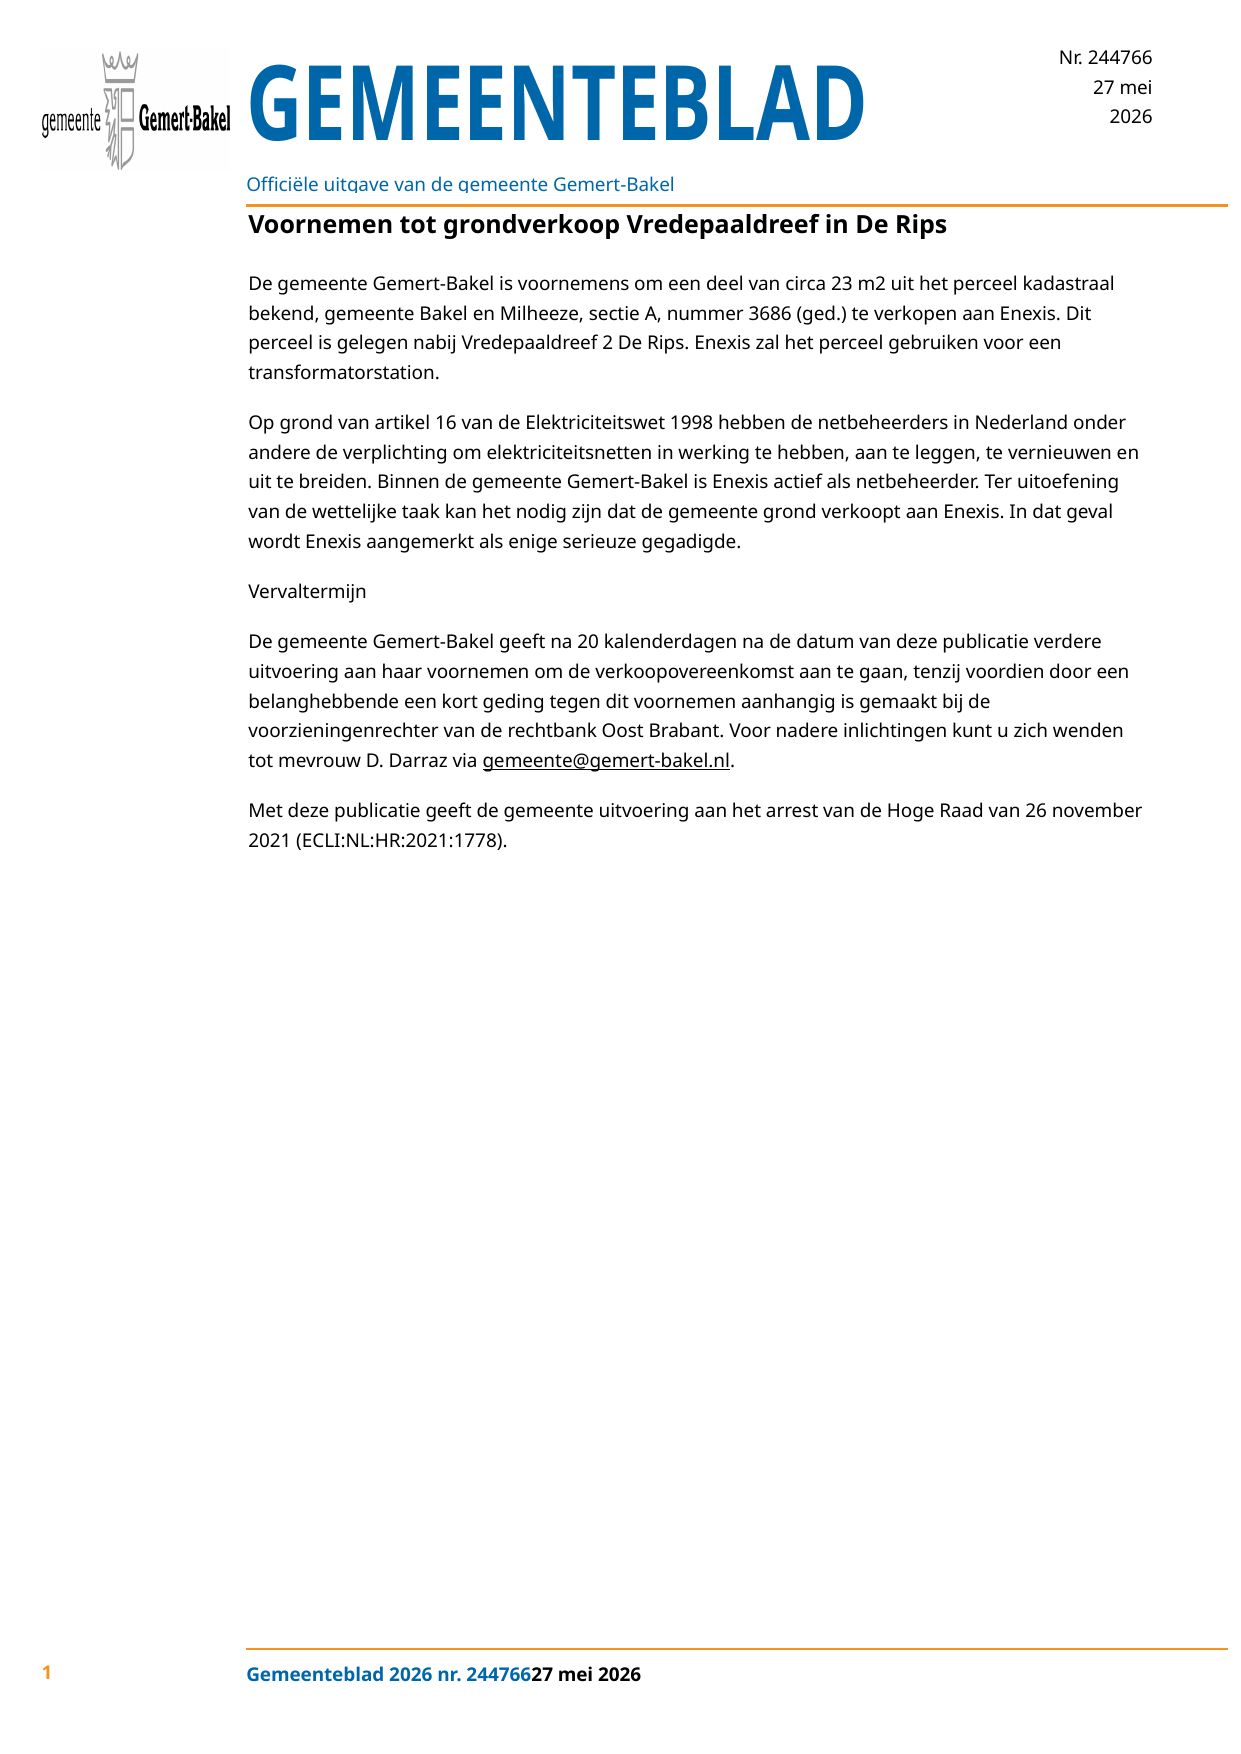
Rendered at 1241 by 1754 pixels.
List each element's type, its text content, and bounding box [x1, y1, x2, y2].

text De gemeente Gemert-Bakel geeft na 20 kalenderdagen na de datum van deze publicatie verdere uitvoering aan haar voornemen om de verkoopovereenkomst aan te gaan, tenzij voordien door een belanghebbende een kort geding tegen dit voornemen aanhangig is gemaakt bij de voorzieningenrechter van de rechtbank Oost Brabant. Voor nadere inlichtingen kunt u zich wenden tot mevrouw D. Darraz via gemeente@gemert-bakel.nl. [248, 629, 1152, 773]
picture [41, 47, 231, 172]
text Vervaltermijn [248, 578, 1152, 604]
text De gemeente Gemert-Bakel is voornemens om een deel van circa 23 m2 uit het perceel kadastraal bekend, gemeente Bakel en Milheeze, sectie A, nummer 3686 (ged.) te verkopen aan Enexis. Dit perceel is gelegen nabij Vredepaaldreef 2 De Rips. Enexis zal het perceel gebruiken voor een transformatorstation. [248, 270, 1152, 385]
text Met deze publicatie geeft de gemeente uitvoering aan het arrest van de Hoge Raad van 26 november 2021 (ECLI:NL:HR:2021:1778). [248, 797, 1152, 853]
text Op grond van artikel 16 van de Elektriciteitswet 1998 hebben de netbeheerders in Nederland onder andere de verplichting om elektriciteitsnetten in werking te hebben, aan te leggen, te vernieuwen en uit te breiden. Binnen de gemeente Gemert-Bakel is Enexis actief als netbeheerder. Ter uitoefening van de wettelijke taak kan het nodig zijn dat de gemeente grond verkoopt aan Enexis. In dat geval wordt Enexis aangemerkt als enige serieuze gegadigde. [248, 409, 1152, 553]
text Voornemen tot grondverkoop Vredepaaldreef in De Rips [248, 207, 1152, 241]
